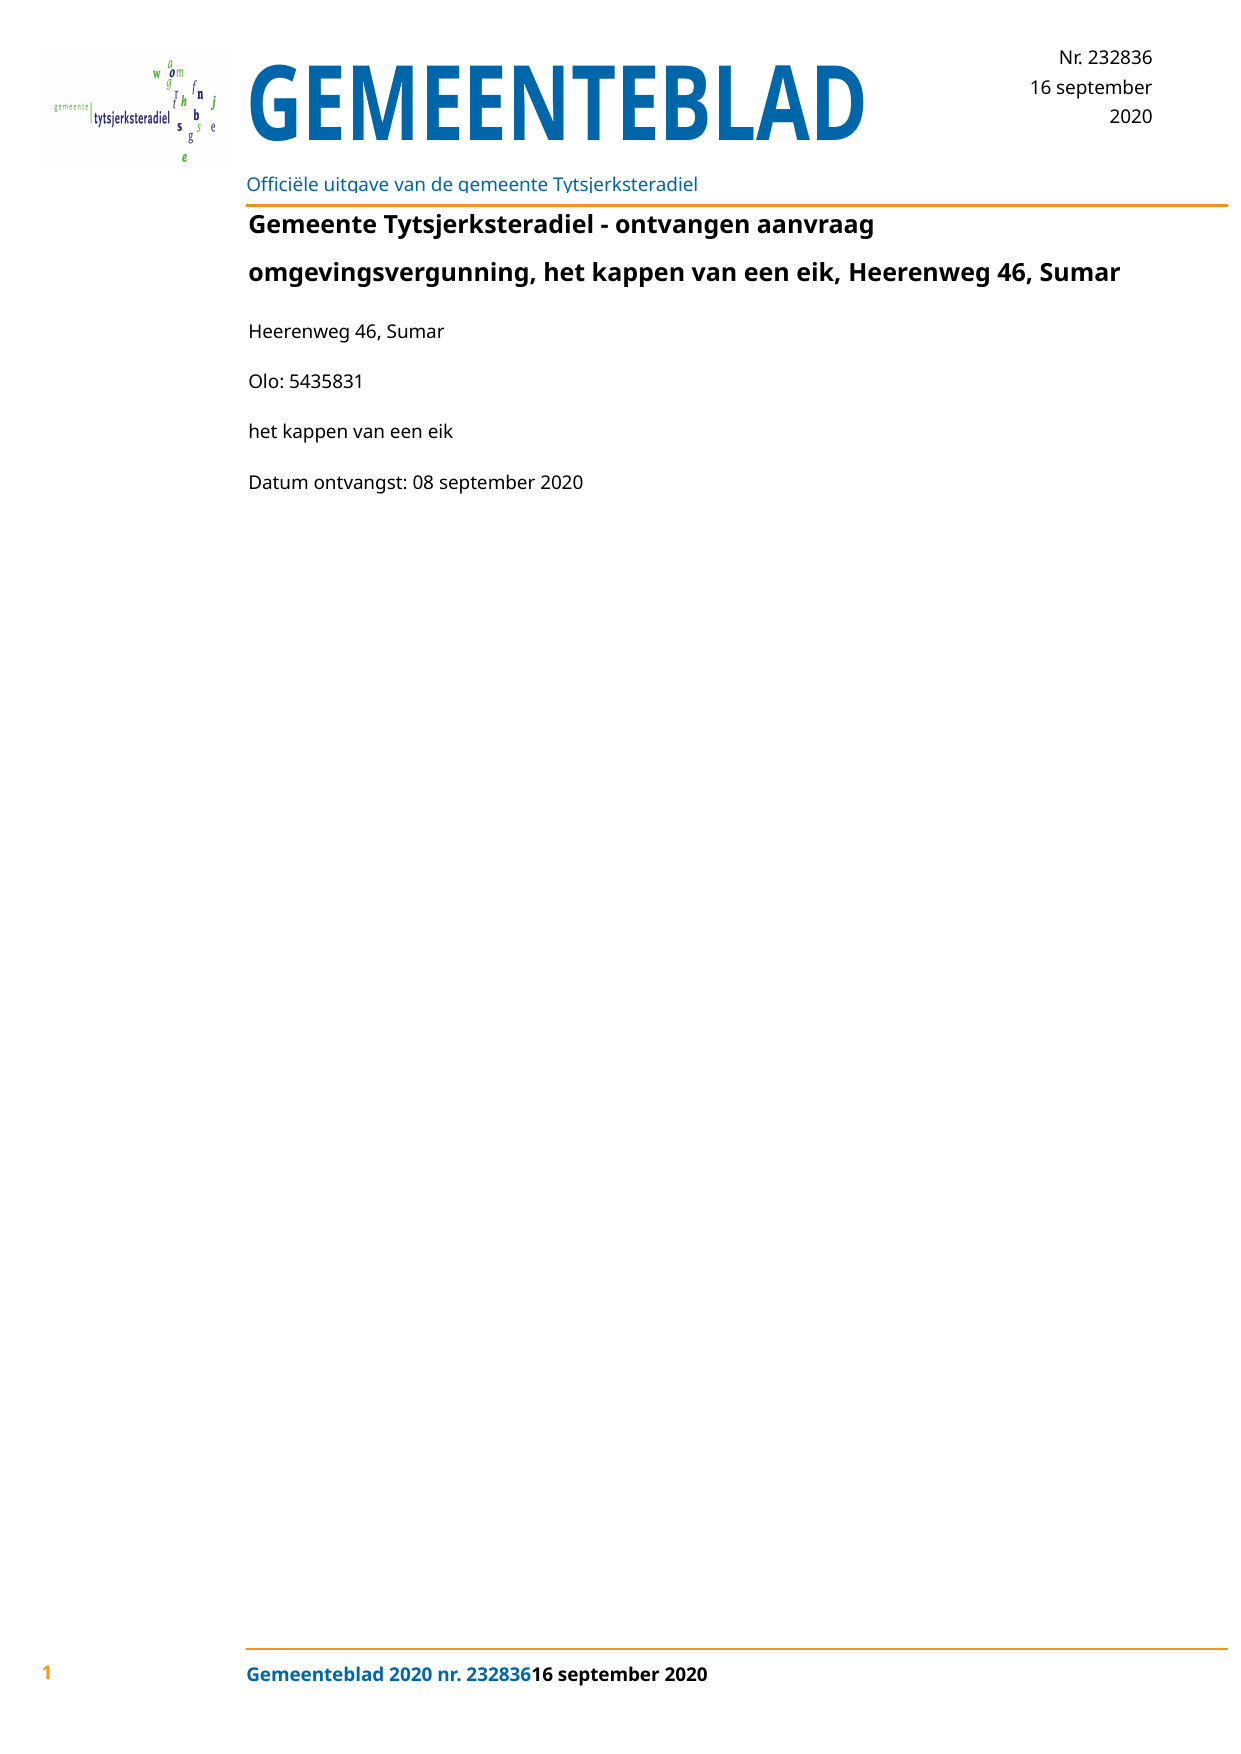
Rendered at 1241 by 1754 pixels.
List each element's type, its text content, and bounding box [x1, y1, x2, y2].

text Gemeente Tytsjerksteradiel - ontvangen aanvraag omgevingsvergunning, het kappen van een eik, Heerenweg 46, Sumar [248, 207, 1152, 288]
text Datum ontvangst: 08 september 2020 [248, 469, 1152, 495]
picture [41, 47, 231, 172]
text Heerenweg 46, Sumar [248, 318, 1152, 344]
text het kappen van een eik [248, 419, 1152, 444]
text Olo: 5435831 [248, 368, 1152, 394]
